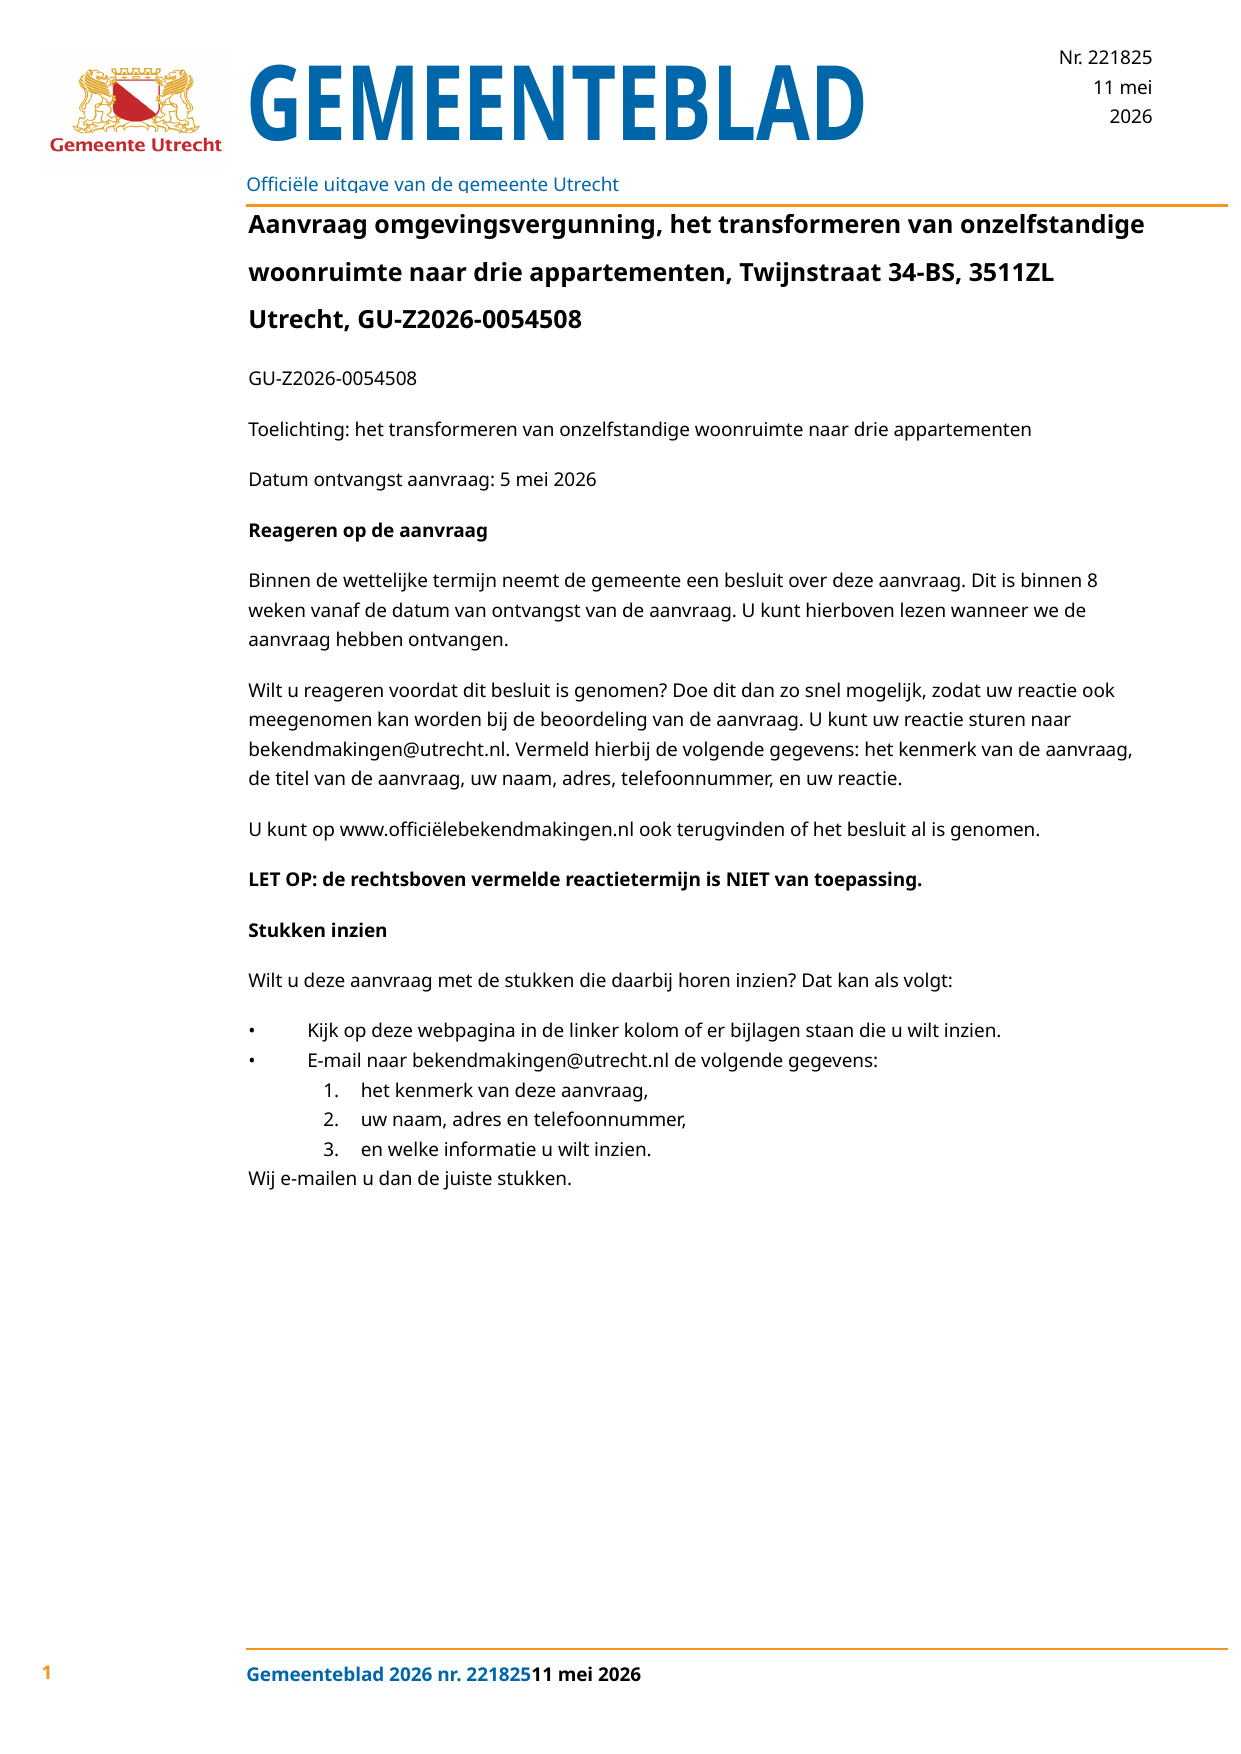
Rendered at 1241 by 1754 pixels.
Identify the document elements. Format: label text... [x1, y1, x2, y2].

text GU-Z2026-0054508 [248, 366, 1152, 391]
text Wij e-mailen u dan de juiste stukken. [248, 1166, 1152, 1191]
text Wilt u reageren voordat dit besluit is genomen? Doe dit dan zo snel mogelijk, zodat uw reactie ook meegenomen kan worden bij de beoordeling van de aanvraag. U kunt uw reactie sturen naar bekendmakingen@utrecht.nl. Vermeld hierbij de volgende gegevens: het kenmerk van de aanvraag, de titel van de aanvraag, uw naam, adres, telefoonnummer, en uw reactie. [248, 677, 1152, 791]
text Binnen de wettelijke termijn neemt de gemeente een besluit over deze aanvraag. Dit is binnen 8 weken vanaf de datum van ontvangst van de aanvraag. U kunt hierboven lezen wanneer we de aanvraag hebben ontvangen. [248, 567, 1152, 652]
picture [41, 47, 231, 172]
list het kenmerk van deze aanvraag, [323, 1077, 1152, 1102]
text Toelichting: het transformeren van onzelfstandige woonruimte naar drie appartementen [248, 416, 1152, 442]
text Reageren op de aanvraag [248, 517, 1152, 542]
list E-mail naar bekendmakingen@utrecht.nl de volgende gegevens: [248, 1047, 1152, 1073]
text U kunt op www.officiëlebekendmakingen.nl ook terugvinden of het besluit al is genomen. [248, 816, 1152, 842]
list Kijk op deze webpagina in de linker kolom of er bijlagen staan die u wilt inzien. [248, 1018, 1152, 1043]
list en welke informatie u wilt inzien. [323, 1136, 1152, 1162]
text Datum ontvangst aanvraag: 5 mei 2026 [248, 466, 1152, 492]
text LET OP: de rechtsboven vermelde reactietermijn is NIET van toepassing. [248, 866, 1152, 892]
text Aanvraag omgevingsvergunning, het transformeren van onzelfstandige woonruimte naar drie appartementen, Twijnstraat 34-BS, 3511ZL Utrecht, GU-Z2026-0054508 [248, 207, 1152, 336]
text Stukken inzien [248, 917, 1152, 942]
list uw naam, adres en telefoonnummer, [323, 1106, 1152, 1132]
text Wilt u deze aanvraag met de stukken die daarbij horen inzien? Dat kan als volgt: [248, 967, 1152, 993]
